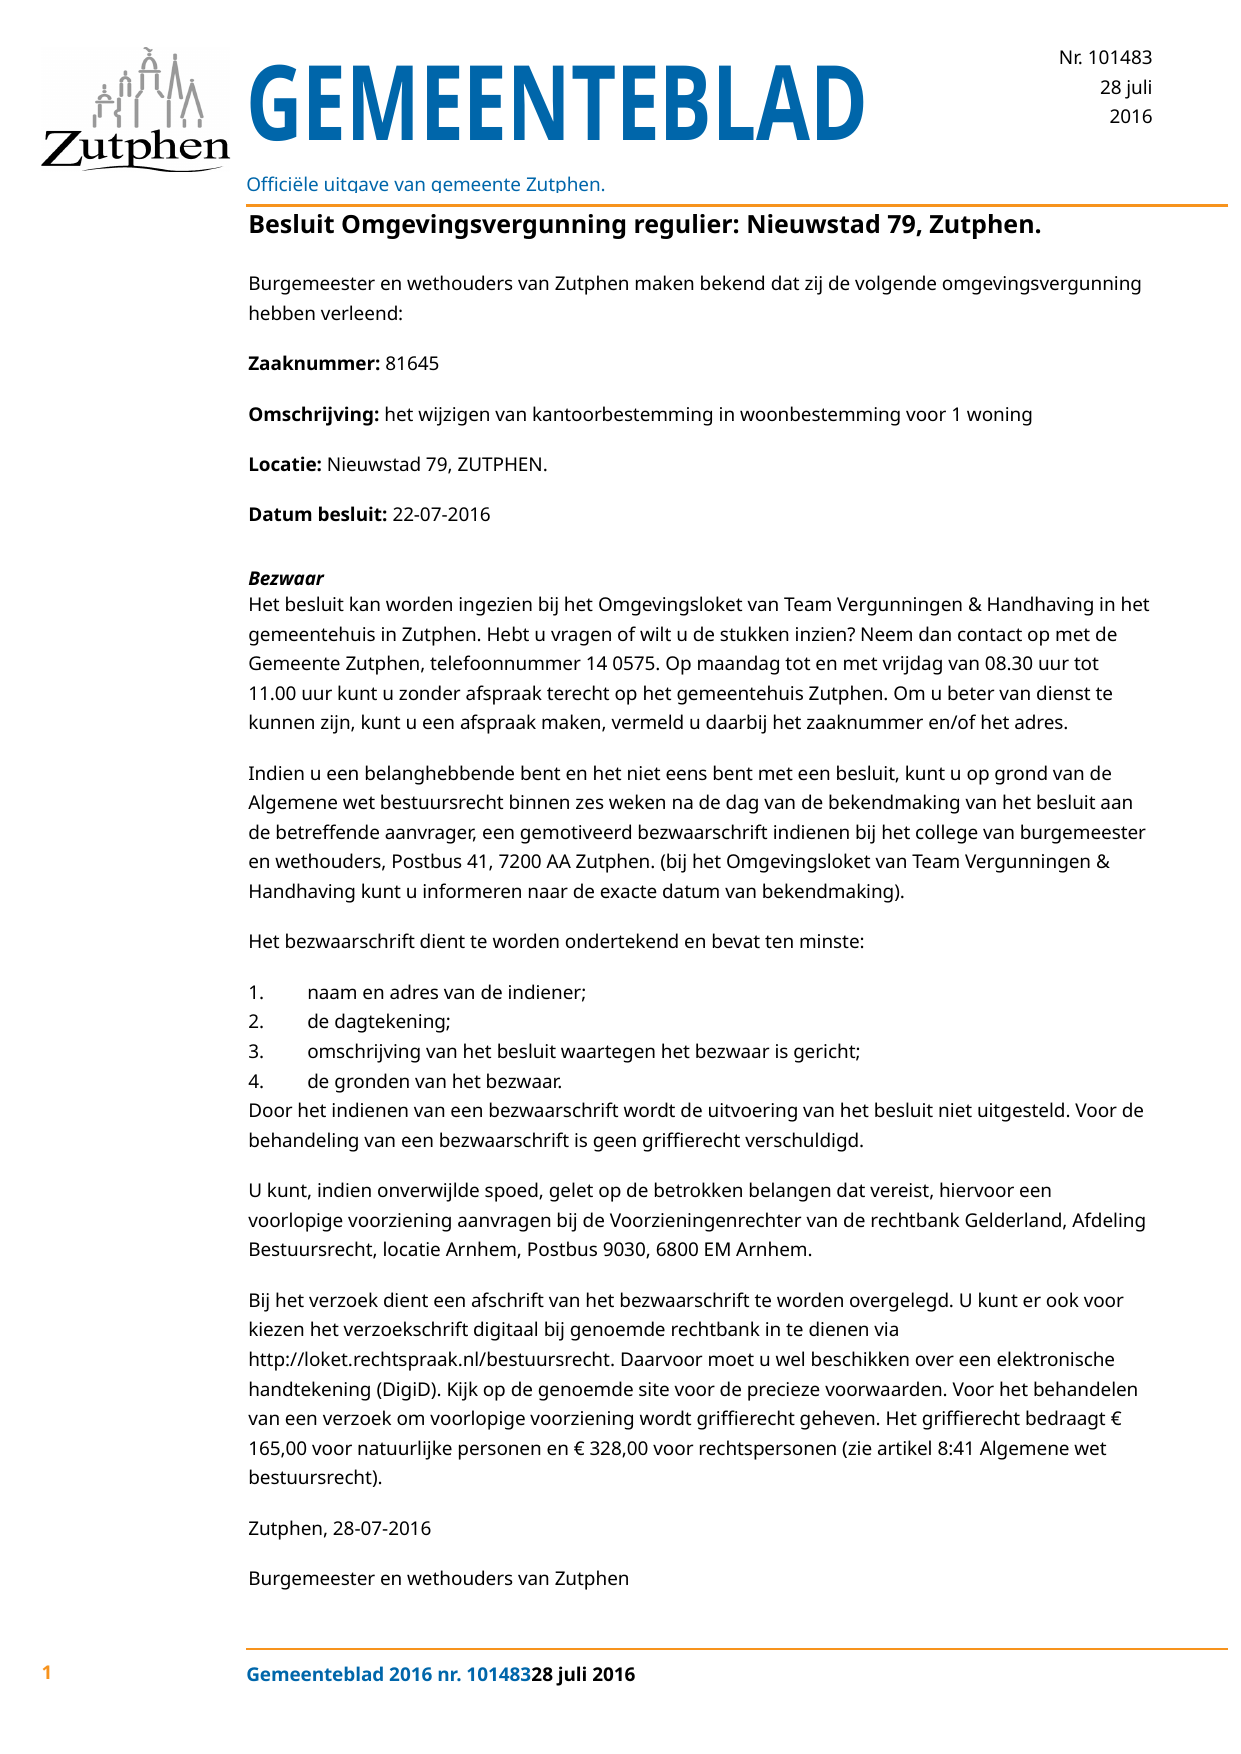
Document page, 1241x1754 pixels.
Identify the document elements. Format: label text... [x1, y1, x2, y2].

text Datum besluit: 22-07-2016 [248, 502, 1152, 527]
list omschrijving van het besluit waartegen het bezwaar is gericht; [248, 1038, 1152, 1064]
text Het besluit kan worden ingezien bij het Omgevingsloket van Team Vergunningen & Handhaving in het gemeentehuis in Zutphen. Hebt u vragen of wilt u de stukken inzien? Neem dan contact op met de Gemeente Zutphen, telefoonnummer 14 0575. Op maandag tot en met vrijdag van 08.30 uur tot 11.00 uur kunt u zonder afspraak terecht op het gemeentehuis Zutphen. Om u beter van dienst te kunnen zijn, kunt u een afspraak maken, vermeld u daarbij het zaaknummer en/of het adres. [248, 591, 1152, 735]
list naam en adres van de indiener; [248, 979, 1152, 1005]
text Burgemeester en wethouders van Zutphen maken bekend dat zij de volgende omgevingsvergunning hebben verleend: [248, 270, 1152, 326]
text Zaaknummer: 81645 [248, 350, 1152, 376]
picture [41, 47, 231, 172]
text Indien u een belanghebbende bent en het niet eens bent met een besluit, kunt u op grond van de Algemene wet bestuursrecht binnen zes weken na de dag van de bekendmaking van het besluit aan de betreffende aanvrager, een gemotiveerd bezwaarschrift indienen bij het college van burgemeester en wethouders, Postbus 41, 7200 AA Zutphen. (bij het Omgevingsloket van Team Vergunningen & Handhaving kunt u informeren naar de exacte datum van bekendmaking). [248, 760, 1152, 904]
text U kunt, indien onverwijlde spoed, gelet op de betrokken belangen dat vereist, hiervoor een voorlopige voorziening aanvragen bij de Voorzieningenrechter van de rechtbank Gelderland, Afdeling Bestuursrecht, locatie Arnhem, Postbus 9030, 6800 EM Arnhem. [248, 1177, 1152, 1262]
text Besluit Omgevingsvergunning regulier: Nieuwstad 79, Zutphen. [248, 207, 1152, 241]
list de gronden van het bezwaar. [248, 1068, 1152, 1094]
text Omschrijving: het wijzigen van kantoorbestemming in woonbestemming voor 1 woning [248, 401, 1152, 426]
text Zutphen, 28-07-2016 [248, 1515, 1152, 1541]
text Bij het verzoek dient een afschrift van het bezwaarschrift te worden overgelegd. U kunt er ook voor kiezen het verzoekschrift digitaal bij genoemde rechtbank in te dienen via http://loket.rechtspraak.nl/bestuursrecht. Daarvoor moet u wel beschikken over een elektronische handtekening (DigiD). Kijk op de genoemde site voor de precieze voorwaarden. Voor het behandelen van een verzoek om voorlopige voorziening wordt griffierecht geheven. Het griffierecht bedraagt € 165,00 voor natuurlijke personen en € 328,00 voor rechtspersonen (zie artikel 8:41 Algemene wet bestuursrecht). [248, 1287, 1152, 1490]
text Door het indienen van een bezwaarschrift wordt de uitvoering van het besluit niet uitgesteld. Voor de behandeling van een bezwaarschrift is geen griffierecht verschuldigd. [248, 1097, 1152, 1153]
text Locatie: Nieuwstad 79, ZUTPHEN. [248, 451, 1152, 477]
list de dagtekening; [248, 1009, 1152, 1034]
text Burgemeester en wethouders van Zutphen [248, 1565, 1152, 1591]
text Het bezwaarschrift dient te worden ondertekend en bevat ten minste: [248, 929, 1152, 954]
text Bezwaar [248, 566, 1152, 591]
